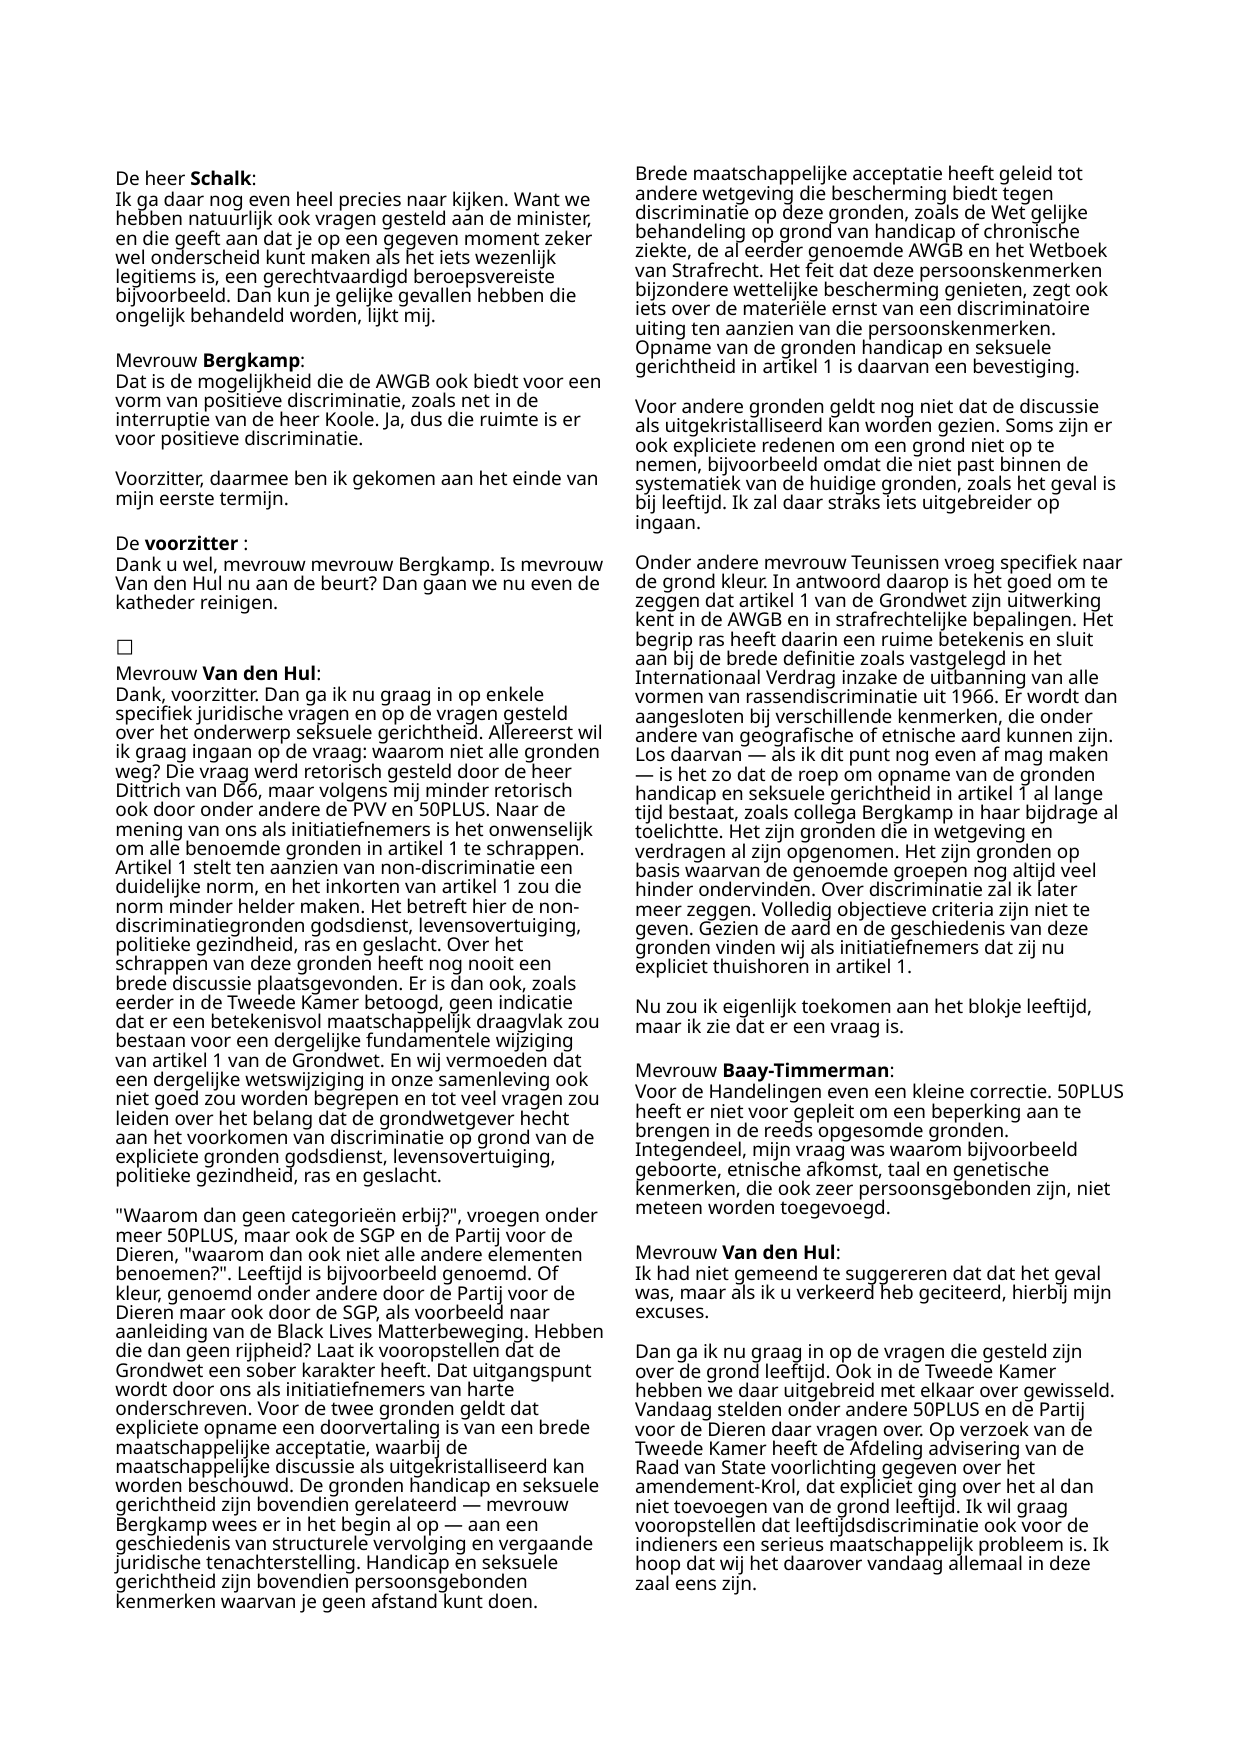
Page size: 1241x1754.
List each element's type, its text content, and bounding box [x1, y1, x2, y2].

text Voor de Handelingen even een kleine correctie. 50PLUS heeft er niet voor gepleit om een beperking aan te brengen in de reeds opgesomde gronden. Integendeel, mijn vraag was waarom bijvoorbeeld geboorte, etnische afkomst, taal en genetische kenmerken, die ook zeer persoonsgebonden zijn, niet meteen worden toegevoegd. [635, 1083, 1125, 1218]
text Ik ga daar nog even heel precies naar kijken. Want we hebben natuurlijk ook vragen gesteld aan de minister, en die geeft aan dat je op een gegeven moment zeker wel onderscheid kunt maken als het iets wezenlijk legitiems is, een gerechtvaardigd beroepsvereiste bijvoorbeeld. Dan kun je gelijke gevallen hebben die ongelijk behandeld worden, lijkt mij. [115, 191, 605, 326]
text Onder andere mevrouw Teunissen vroeg specifiek naar de grond kleur. In antwoord daarop is het goed om te zeggen dat artikel 1 van de Grondwet zijn uitwerking kent in de AWGB en in strafrechtelijke bepalingen. Het begrip ras heeft daarin een ruime betekenis en sluit aan bij de brede definitie zoals vastgelegd in het Internationaal Verdrag inzake de uitbanning van alle vormen van rassendiscriminatie uit 1966. Er wordt dan aangesloten bij verschillende kenmerken, die onder andere van geografische of etnische aard kunnen zijn. Los daarvan — als ik dit punt nog even af mag maken — is het zo dat de roep om opname van de gronden handicap en seksuele gerichtheid in artikel 1 al lange tijd bestaat, zoals collega Bergkamp in haar bijdrage al toelichtte. Het zijn gronden die in wetgeving en verdragen al zijn opgenomen. Het zijn gronden op basis waarvan de genoemde groepen nog altijd veel hinder ondervinden. Over discriminatie zal ik later meer zeggen. Volledig objectieve criteria zijn niet te geven. Gezien de aard en de geschiedenis van deze gronden vinden wij als initiatiefnemers dat zij nu expliciet thuishoren in artikel 1. [635, 554, 1125, 978]
text Voorzitter, daarmee ben ik gekomen aan het einde van mijn eerste termijn. [115, 470, 605, 509]
text ⬜ [115, 634, 605, 660]
text Dan ga ik nu graag in op de vragen die gesteld zijn over de grond leeftijd. Ook in de Tweede Kamer hebben we daar uitgebreid met elkaar over gewisseld. Vandaag stelden onder andere 50PLUS en de Partij voor de Dieren daar vragen over. Op verzoek van de Tweede Kamer heeft de Afdeling advisering van de Raad van State voorlichting gegeven over het amendement-Krol, dat expliciet ging over het al dan niet toevoegen van de grond leeftijd. Ik wil graag vooropstellen dat leeftijdsdiscriminatie ook voor de indieners een serieus maatschappelijk probleem is. Ik hoop dat wij het daarover vandaag allemaal in deze zaal eens zijn. [635, 1343, 1125, 1594]
text Dank, voorzitter. Dan ga ik nu graag in op enkele specifiek juridische vragen en op de vragen gesteld over het onderwerp seksuele gerichtheid. Allereerst wil ik graag ingaan op de vraag: waarom niet alle gronden weg? Die vraag werd retorisch gesteld door de heer Dittrich van D66, maar volgens mij minder retorisch ook door onder andere de PVV en 50PLUS. Naar de mening van ons als initiatiefnemers is het onwenselijk om alle benoemde gronden in artikel 1 te schrappen. Artikel 1 stelt ten aanzien van non-discriminatie een duidelijke norm, en het inkorten van artikel 1 zou die norm minder helder maken. Het betreft hier de non-discriminatiegronden godsdienst, levensovertuiging, politieke gezindheid, ras en geslacht. Over het schrappen van deze gronden heeft nog nooit een brede discussie plaatsgevonden. Er is dan ook, zoals eerder in de Tweede Kamer betoogd, geen indicatie dat er een betekenisvol maatschappelijk draagvlak zou bestaan voor een dergelijke fundamentele wijziging van artikel 1 van de Grondwet. En wij vermoeden dat een dergelijke wetswijziging in onze samenleving ook niet goed zou worden begrepen en tot veel vragen zou leiden over het belang dat de grondwetgever hecht aan het voorkomen van discriminatie op grond van de expliciete gronden godsdienst, levensovertuiging, politieke gezindheid, ras en geslacht. [115, 686, 605, 1187]
text Ik had niet gemeend te suggereren dat dat het geval was, maar als ik u verkeerd heb geciteerd, hierbij mijn excuses. [635, 1265, 1125, 1323]
text Dat is de mogelijkheid die de AWGB ook biedt voor een vorm van positieve discriminatie, zoals net in de interruptie van de heer Koole. Ja, dus die ruimte is er voor positieve discriminatie. [115, 373, 605, 450]
text "Waarom dan geen categorieën erbij?", vroegen onder meer 50PLUS, maar ook de SGP en de Partij voor de Dieren, "waarom dan ook niet alle andere elementen benoemen?". Leeftijd is bijvoorbeeld genoemd. Of kleur, genoemd onder andere door de Partij voor de Dieren maar ook door de SGP, als voorbeeld naar aanleiding van de Black Lives Matterbeweging. Hebben die dan geen rijpheid? Laat ik vooropstellen dat de Grondwet een sober karakter heeft. Dat uitgangspunt wordt door ons als initiatiefnemers van harte onderschreven. Voor de twee gronden geldt dat expliciete opname een doorvertaling is van een brede maatschappelijke acceptatie, waarbij de maatschappelijke discussie als uitgekristalliseerd kan worden beschouwd. De gronden handicap en seksuele gerichtheid zijn bovendien gerelateerd — mevrouw Bergkamp wees er in het begin al op — aan een geschiedenis van structurele vervolging en vergaande juridische tenachterstelling. Handicap en seksuele gerichtheid zijn bovendien persoonsgebonden kenmerken waarvan je geen afstand kunt doen. [115, 1207, 605, 1612]
text De heer Schalk: [115, 165, 605, 191]
text Brede maatschappelijke acceptatie heeft geleid tot andere wetgeving die bescherming biedt tegen discriminatie op deze gronden, zoals de Wet gelijke behandeling op grond van handicap of chronische ziekte, de al eerder genoemde AWGB en het Wetboek van Strafrecht. Het feit dat deze persoonskenmerken bijzondere wettelijke bescherming genieten, zegt ook iets over de materiële ernst van een discriminatoire uiting ten aanzien van die persoonskenmerken. Opname van de gronden handicap en seksuele gerichtheid in artikel 1 is daarvan een bevestiging. [635, 165, 1125, 377]
text Dank u wel, mevrouw mevrouw Bergkamp. Is mevrouw Van den Hul nu aan de beurt? Dan gaan we nu even de katheder reinigen. [115, 556, 605, 613]
text Mevrouw Bergkamp: [115, 347, 605, 373]
text De voorzitter : [115, 530, 605, 556]
text Nu zou ik eigenlijk toekomen aan het blokje leeftijd, maar ik zie dat er een vraag is. [635, 998, 1125, 1037]
text Mevrouw Van den Hul: [115, 660, 605, 686]
text Voor andere gronden geldt nog niet dat de discussie als uitgekristalliseerd kan worden gezien. Soms zijn er ook expliciete redenen om een grond niet op te nemen, bijvoorbeeld omdat die niet past binnen de systematiek van de huidige gronden, zoals het geval is bij leeftijd. Ik zal daar straks iets uitgebreider op ingaan. [635, 398, 1125, 533]
text Mevrouw Baay-Timmerman: [635, 1058, 1125, 1083]
text Mevrouw Van den Hul: [635, 1239, 1125, 1265]
